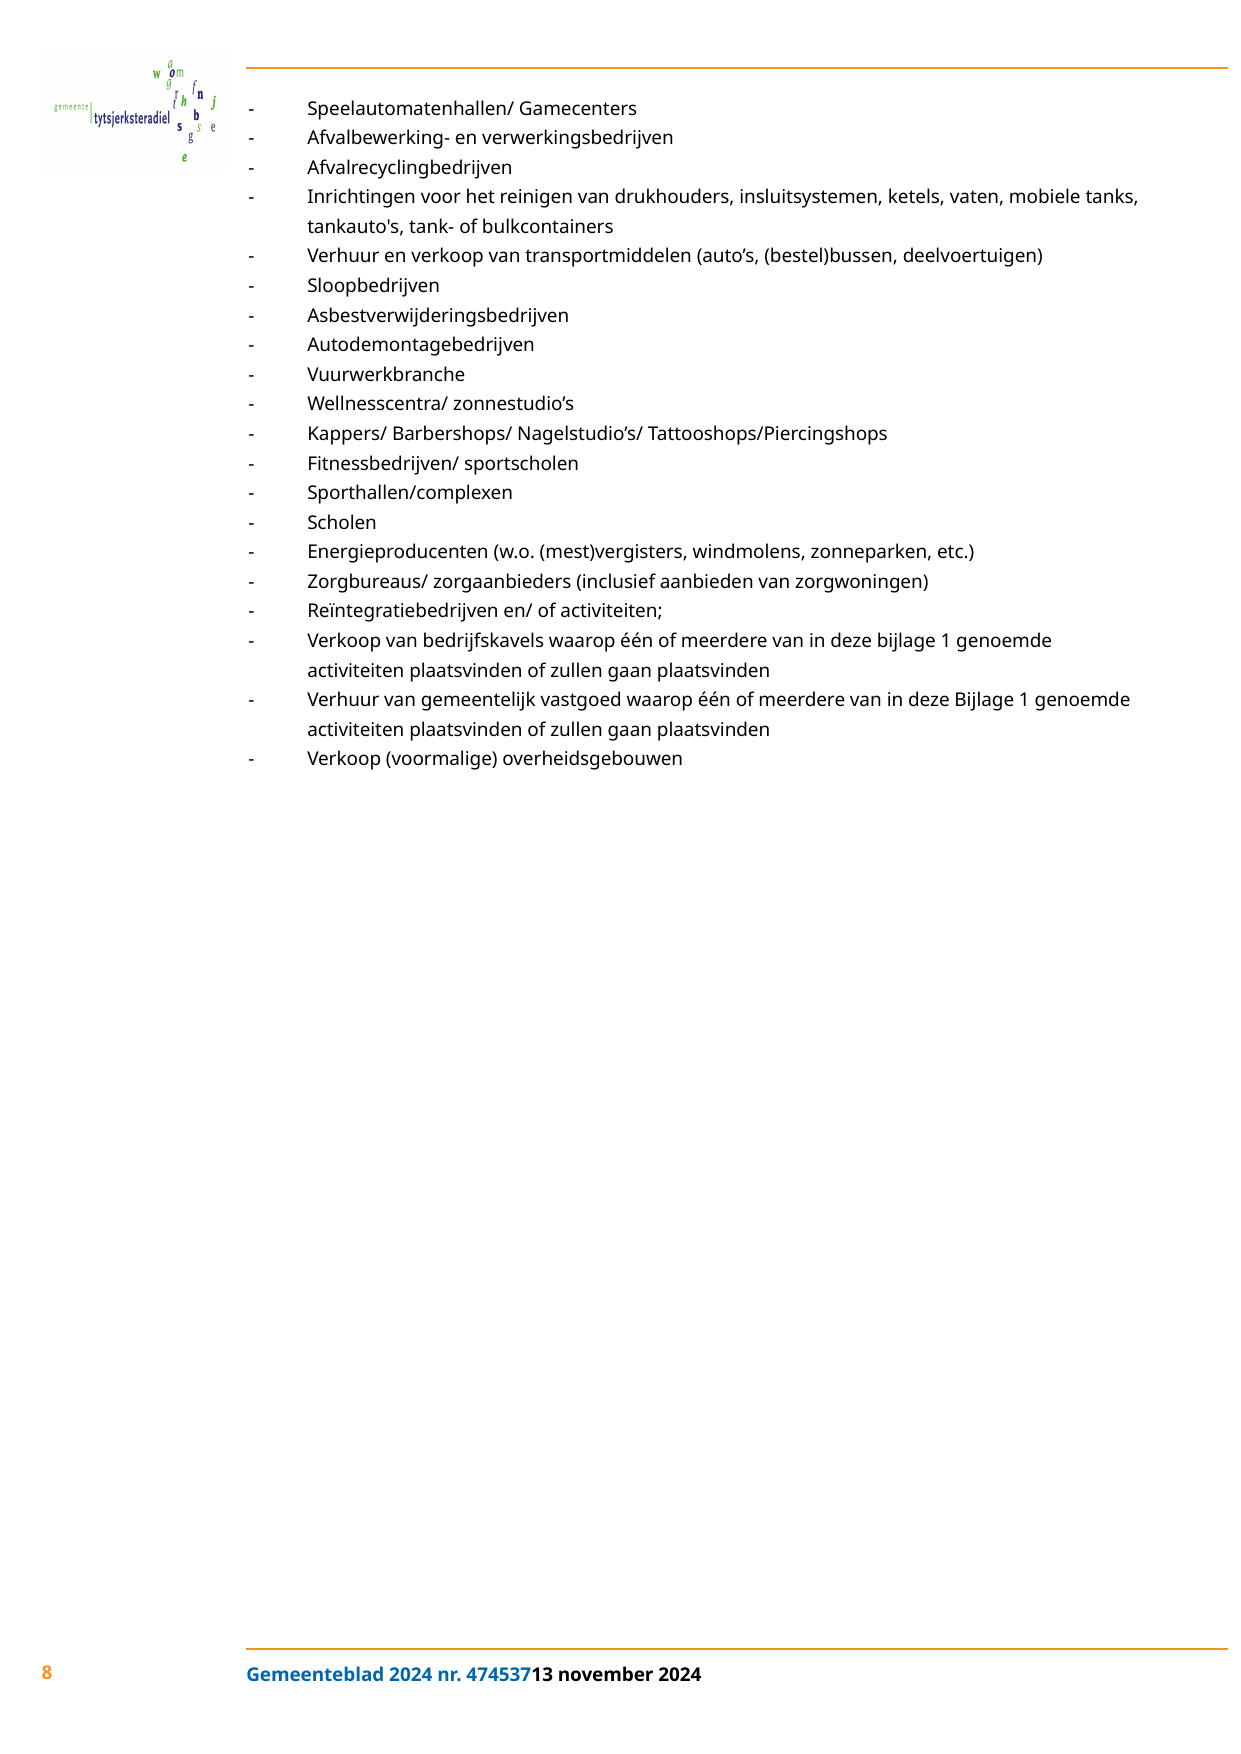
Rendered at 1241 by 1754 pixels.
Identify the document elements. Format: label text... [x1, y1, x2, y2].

list Fitnessbedrijven/ sportscholen [248, 450, 1152, 476]
list Reïntegratiebedrijven en/ of activiteiten; [248, 598, 1152, 623]
list Asbestverwijderingsbedrijven [248, 302, 1152, 328]
list Verkoop van bedrijfskavels waarop één of meerdere van in deze bijlage 1 genoemde activiteiten plaatsvinden of zullen gaan plaatsvinden [248, 627, 1152, 683]
list Autodemontagebedrijven [248, 331, 1152, 357]
list Wellnesscentra/ zonnestudio’s [248, 391, 1152, 416]
list Energieproducenten (w.o. (mest)vergisters, windmolens, zonneparken, etc.) [248, 538, 1152, 564]
list Verkoop (voormalige) overheidsgebouwen [248, 746, 1152, 771]
list Scholen [248, 509, 1152, 535]
list Kappers/ Barbershops/ Nagelstudio’s/ Tattooshops/Piercingshops [248, 420, 1152, 446]
picture [41, 47, 231, 172]
list Speelautomatenhallen/ Gamecenters [248, 95, 1152, 121]
list Afvalbewerking- en verwerkingsbedrijven [248, 124, 1152, 150]
list Sloopbedrijven [248, 272, 1152, 298]
list Afvalrecyclingbedrijven [248, 154, 1152, 180]
list Verhuur van gemeentelijk vastgoed waarop één of meerdere van in deze Bijlage 1 genoemde activiteiten plaatsvinden of zullen gaan plaatsvinden [248, 686, 1152, 742]
list Zorgbureaus/ zorgaanbieders (inclusief aanbieden van zorgwoningen) [248, 568, 1152, 594]
list Verhuur en verkoop van transportmiddelen (auto’s, (bestel)bussen, deelvoertuigen) [248, 243, 1152, 268]
list Inrichtingen voor het reinigen van drukhouders, insluitsystemen, ketels, vaten, mobiele tanks, tankauto's, tank- of bulkcontainers [248, 183, 1152, 239]
list Sporthallen/complexen [248, 479, 1152, 505]
list Vuurwerkbranche [248, 361, 1152, 387]
